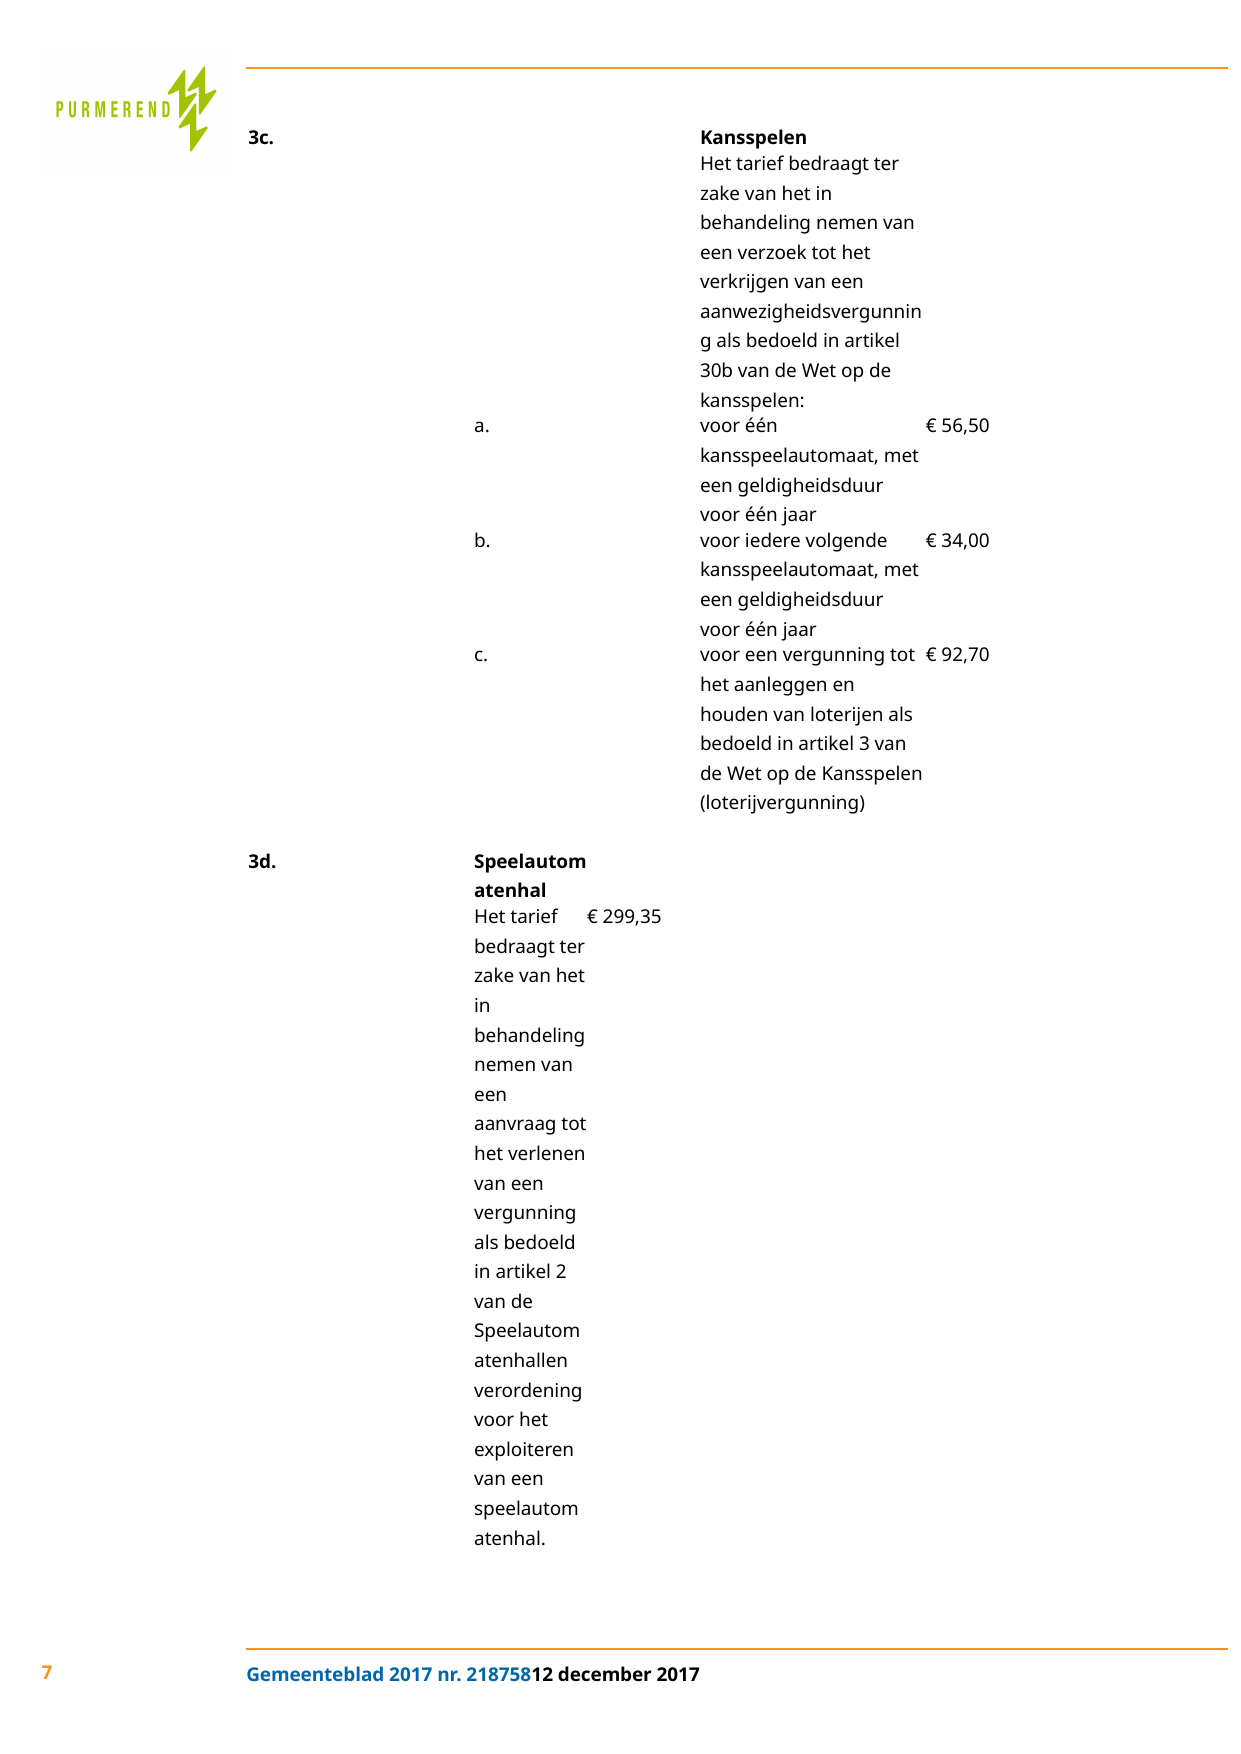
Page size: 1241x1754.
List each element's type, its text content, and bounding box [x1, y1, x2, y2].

table_cell [248, 1550, 361, 1576]
table_cell [813, 1550, 926, 1576]
table_cell voor iedere volgende kansspeelautomaat, met een geldigheidsduur voor één jaar [700, 527, 926, 642]
table_cell [700, 1550, 813, 1576]
table_cell [474, 150, 700, 413]
table_header [474, 125, 700, 150]
table_header [587, 848, 700, 903]
table_header [361, 848, 474, 903]
table_cell [248, 642, 474, 815]
table_cell [474, 1550, 587, 1576]
table_cell voor een vergunning tot het aanleggen en houden van loterijen als bedoeld in artikel 3 van de Wet op de Kansspelen (loterijvergunning) [700, 642, 926, 815]
table_cell [926, 1550, 1038, 1576]
table_cell Het tarief bedraagt ter zake van het in behandeling nemen van een verzoek tot het verkrijgen van een aanwezigheidsvergunning als bedoeld in artikel 30b van de Wet op de kansspelen: [700, 150, 926, 413]
table_header Speelautomatenhal [474, 848, 587, 903]
table_cell b. [474, 527, 700, 642]
table_cell voor één kansspeelautomaat, met een geldigheidsduur voor één jaar [700, 413, 926, 527]
table_cell [248, 527, 474, 642]
table_cell € 299,35 [587, 904, 700, 1550]
table_cell € 56,50 [926, 413, 1152, 527]
table_cell € 92,70 [926, 642, 1152, 815]
table_cell [248, 904, 361, 1550]
table_cell [248, 413, 474, 527]
table_cell [248, 150, 474, 413]
table_cell c. [474, 642, 700, 815]
table_header Kansspelen [700, 125, 926, 150]
table_header 3c. [248, 125, 474, 150]
table_cell [587, 1550, 700, 1576]
table_cell [361, 904, 474, 1550]
table_cell [361, 1550, 474, 1576]
table_cell a. [474, 413, 700, 527]
table_cell € 34,00 [926, 527, 1152, 642]
picture [41, 47, 231, 172]
table_header 3d. [248, 848, 361, 903]
table_cell [1039, 1550, 1152, 1576]
table_cell [926, 150, 1152, 413]
table_cell Het tarief bedraagt ter zake van het in behandeling nemen van een aanvraag tot het verlenen van een vergunning als bedoeld in artikel 2 van de Speelautomatenhallen verordening voor het exploiteren van een speelautomatenhal. [474, 904, 587, 1550]
table_header [926, 125, 1152, 150]
